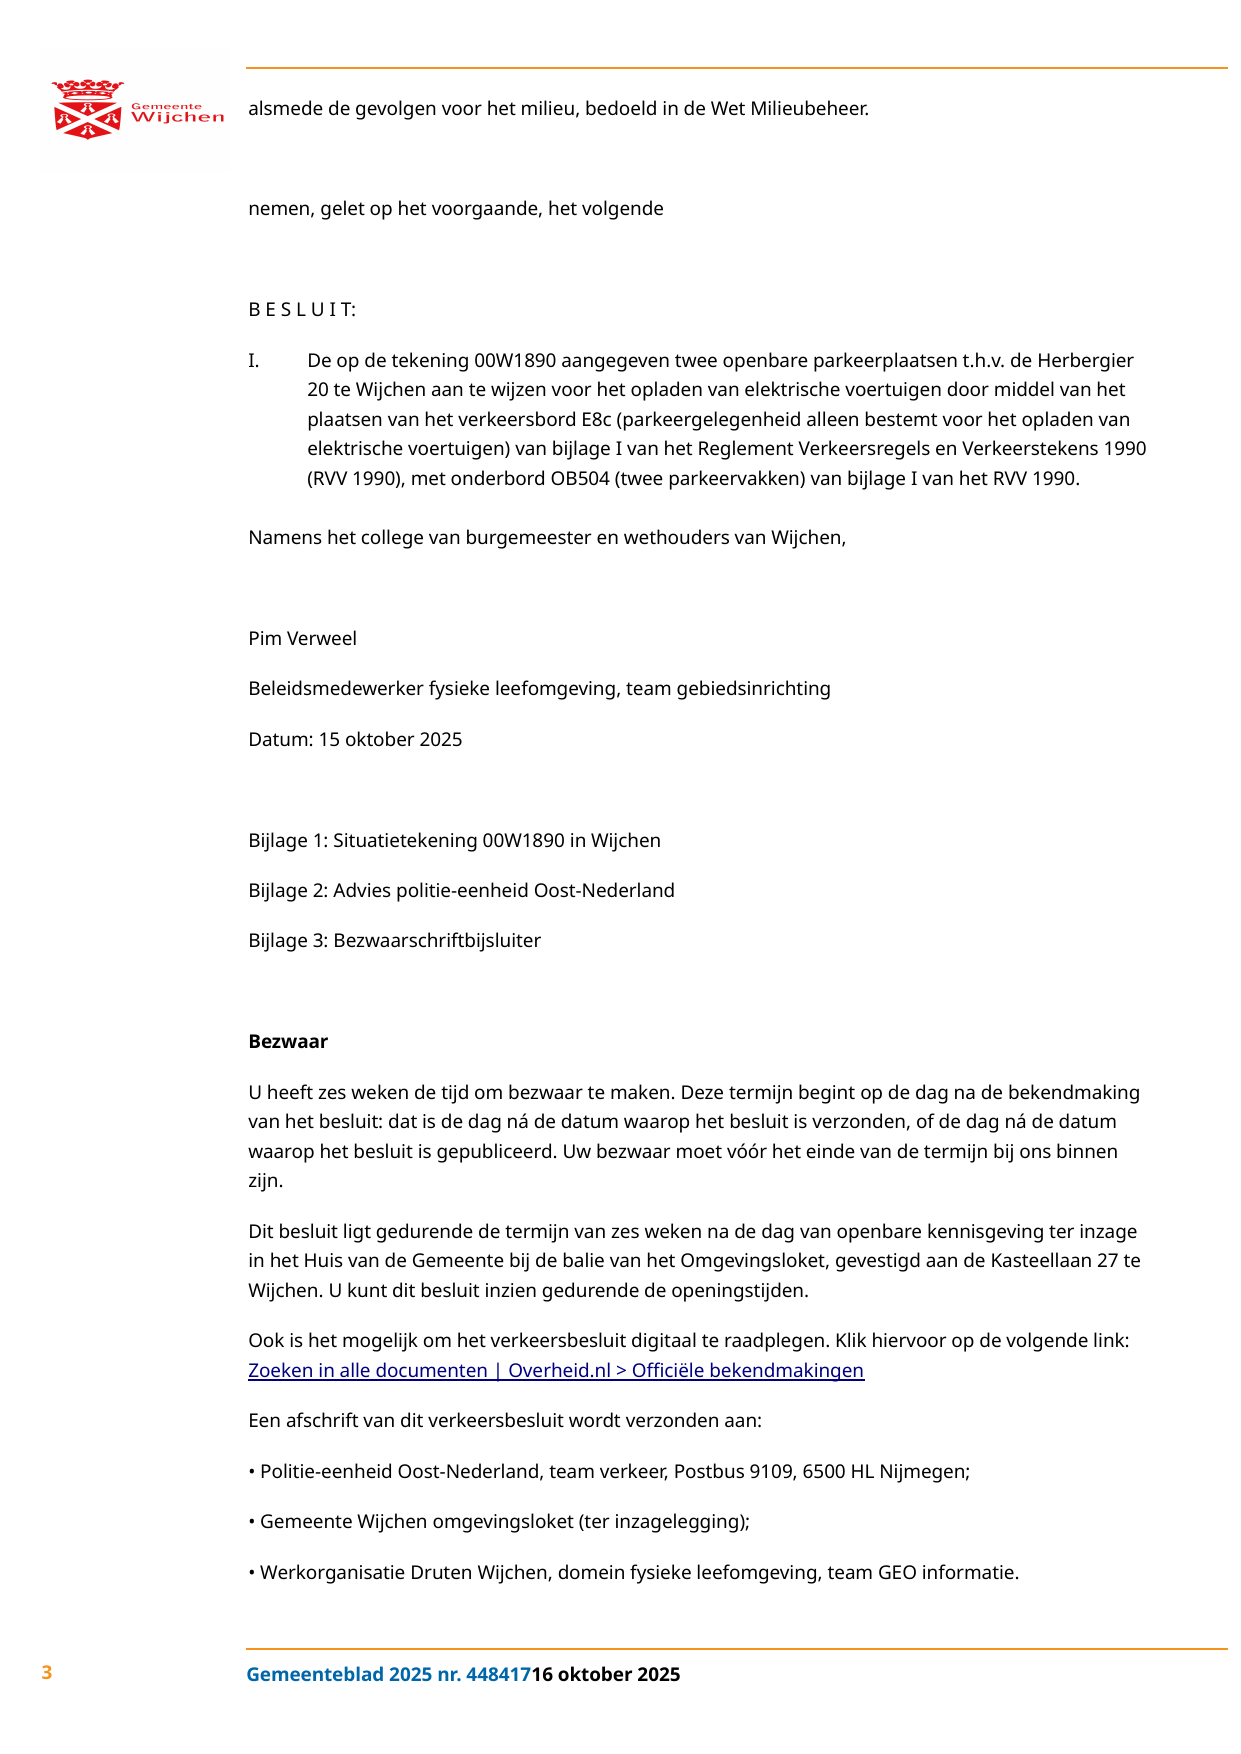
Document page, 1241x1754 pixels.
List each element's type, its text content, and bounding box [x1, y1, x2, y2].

list De op de tekening 00W1890 aangegeven twee openbare parkeerplaatsen t.h.v. de Herbergier 20 te Wijchen aan te wijzen voor het opladen van elektrische voertuigen door middel van het plaatsen van het verkeersbord E8c (parkeergelegenheid alleen bestemt voor het opladen van elektrische voertuigen) van bijlage I van het Reglement Verkeersregels en Verkeerstekens 1990 (RVV 1990), met onderbord OB504 (twee parkeervakken) van bijlage I van het RVV 1990. [248, 347, 1152, 491]
text Namens het college van burgemeester en wethouders van Wijchen, [248, 524, 1152, 550]
text • Politie-eenheid Oost-Nederland, team verkeer, Postbus 9109, 6500 HL Nijmegen; [248, 1458, 1152, 1484]
text • Werkorganisatie Druten Wijchen, domein fysieke leefomgeving, team GEO informatie. [248, 1559, 1152, 1585]
text Dit besluit ligt gedurende de termijn van zes weken na de dag van openbare kennisgeving ter inzage in het Huis van de Gemeente bij de balie van het Omgevingsloket, gevestigd aan de Kasteellaan 27 te Wijchen. U kunt dit besluit inzien gedurende de openingstijden. [248, 1218, 1152, 1303]
text Bijlage 3: Bezwaarschriftbijsluiter [248, 928, 1152, 953]
text Ook is het mogelijk om het verkeersbesluit digitaal te raadplegen. Klik hiervoor op de volgende link: Zoeken in alle documenten | Overheid.nl > Officiële bekendmakingen [248, 1328, 1152, 1383]
text Bijlage 1: Situatietekening 00W1890 in Wijchen [248, 827, 1152, 853]
text Bijlage 2: Advies politie-eenheid Oost-Nederland [248, 877, 1152, 903]
text nemen, gelet op het voorgaande, het volgende [248, 196, 1152, 221]
picture [41, 47, 231, 172]
text • Gemeente Wijchen omgevingsloket (ter inzagelegging); [248, 1508, 1152, 1534]
text B E S L U I T: [248, 296, 1152, 322]
text U heeft zes weken de tijd om bezwaar te maken. Deze termijn begint op de dag na de bekendmaking van het besluit: dat is de dag ná de datum waarop het besluit is verzonden, of de dag ná de datum waarop het besluit is gepubliceerd. Uw bezwaar moet vóór het einde van de termijn bij ons binnen zijn. [248, 1079, 1152, 1193]
text Pim Verweel [248, 625, 1152, 651]
text alsmede de gevolgen voor het milieu, bedoeld in de Wet Milieubeheer. [248, 95, 1152, 121]
text Beleidsmedewerker fysieke leefomgeving, team gebiedsinrichting [248, 676, 1152, 701]
text Bezwaar [248, 1028, 1152, 1054]
text Een afschrift van dit verkeersbesluit wordt verzonden aan: [248, 1408, 1152, 1433]
text Datum: 15 oktober 2025 [248, 726, 1152, 752]
